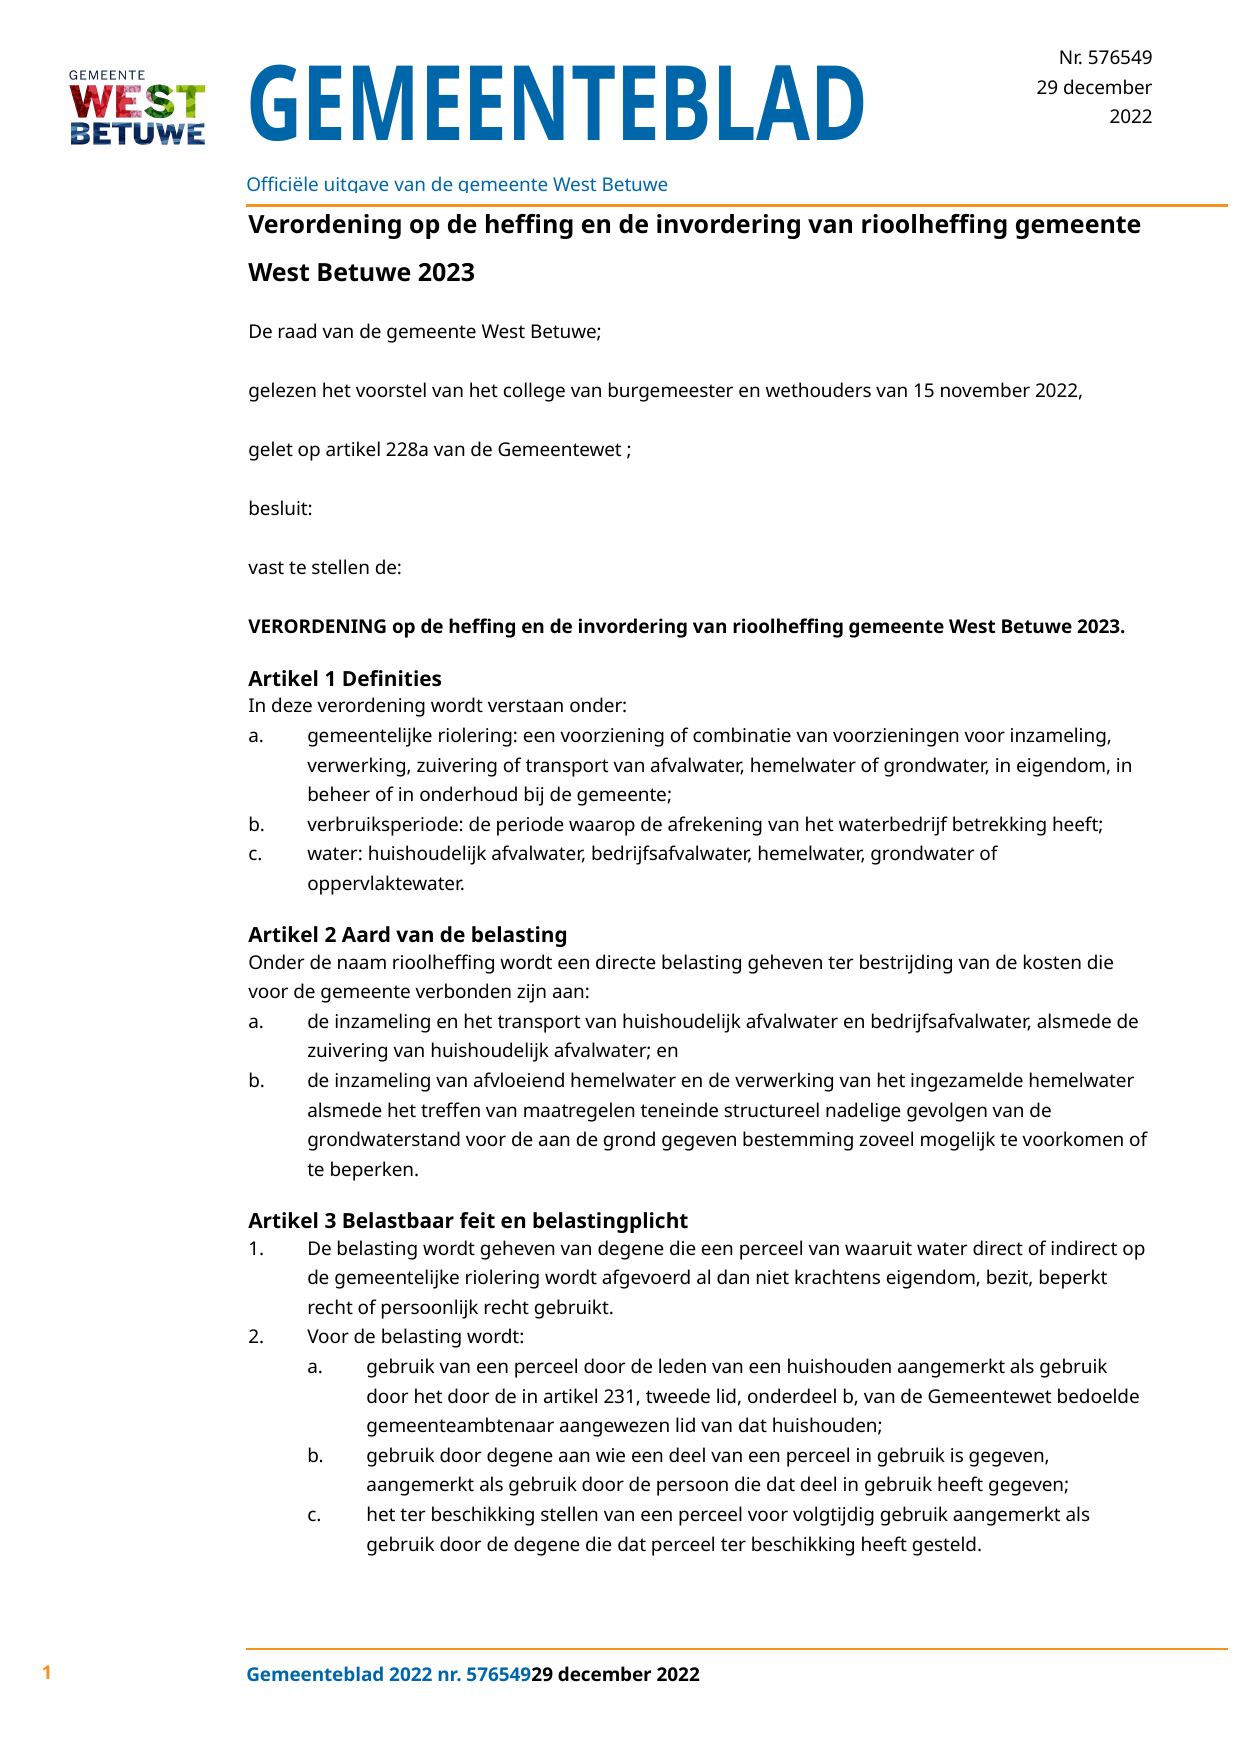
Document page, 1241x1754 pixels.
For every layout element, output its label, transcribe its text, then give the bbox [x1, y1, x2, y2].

list verbruiksperiode: de periode waarop de afrekening van het waterbedrijf betrekking heeft; [248, 811, 1152, 837]
list gebruik van een perceel door de leden van een huishouden aangemerkt als gebruik door het door de in artikel 231, tweede lid, onderdeel b, van de Gemeentewet bedoelde gemeenteambtenaar aangewezen lid van dat huishouden; [307, 1353, 1152, 1438]
text gelet op artikel 228a van de Gemeentewet ; [248, 436, 1152, 462]
text Artikel 3 Belastbaar feit en belastingplicht [248, 1206, 1152, 1235]
text Artikel 1 Definities [248, 664, 1152, 693]
list het ter beschikking stellen van een perceel voor volgtijdig gebruik aangemerkt als gebruik door de degene die dat perceel ter beschikking heeft gesteld. [307, 1501, 1152, 1556]
picture [41, 47, 231, 172]
text gelezen het voorstel van het college van burgemeester en wethouders van 15 november 2022, [248, 377, 1152, 403]
text vast te stellen de: [248, 554, 1152, 580]
list Voor de belasting wordt: [248, 1324, 1152, 1349]
list gemeentelijke riolering: een voorziening of combinatie van voorzieningen voor inzameling, verwerking, zuivering of transport van afvalwater, hemelwater of grondwater, in eigendom, in beheer of in onderhoud bij de gemeente; [248, 722, 1152, 807]
list de inzameling en het transport van huishoudelijk afvalwater en bedrijfsafvalwater, alsmede de zuivering van huishoudelijk afvalwater; en [248, 1008, 1152, 1063]
text In deze verordening wordt verstaan onder: [248, 693, 1152, 718]
list de inzameling van afvloeiend hemelwater en de verwerking van het ingezamelde hemelwater alsmede het treffen van maatregelen teneinde structureel nadelige gevolgen van de grondwaterstand voor de aan de grond gegeven bestemming zoveel mogelijk te voorkomen of te beperken. [248, 1067, 1152, 1182]
list water: huishoudelijk afvalwater, bedrijfsafvalwater, hemelwater, grondwater of oppervlaktewater. [248, 841, 1152, 896]
list De belasting wordt geheven van degene die een perceel van waaruit water direct of indirect op de gemeentelijke riolering wordt afgevoerd al dan niet krachtens eigendom, bezit, beperkt recht of persoonlijk recht gebruikt. [248, 1235, 1152, 1320]
text besluit: [248, 495, 1152, 521]
text Onder de naam rioolheffing wordt een directe belasting geheven ter bestrijding van de kosten die voor de gemeente verbonden zijn aan: [248, 949, 1152, 1004]
text Verordening op de heffing en de invordering van rioolheffing gemeente West Betuwe 2023 [248, 207, 1152, 288]
text Artikel 2 Aard van de belasting [248, 921, 1152, 949]
list gebruik door degene aan wie een deel van een perceel in gebruik is gegeven, aangemerkt als gebruik door de persoon die dat deel in gebruik heeft gegeven; [307, 1442, 1152, 1497]
text De raad van de gemeente West Betuwe; [248, 318, 1152, 344]
text VERORDENING op de heffing en de invordering van rioolheffing gemeente West Betuwe 2023. [248, 614, 1152, 639]
